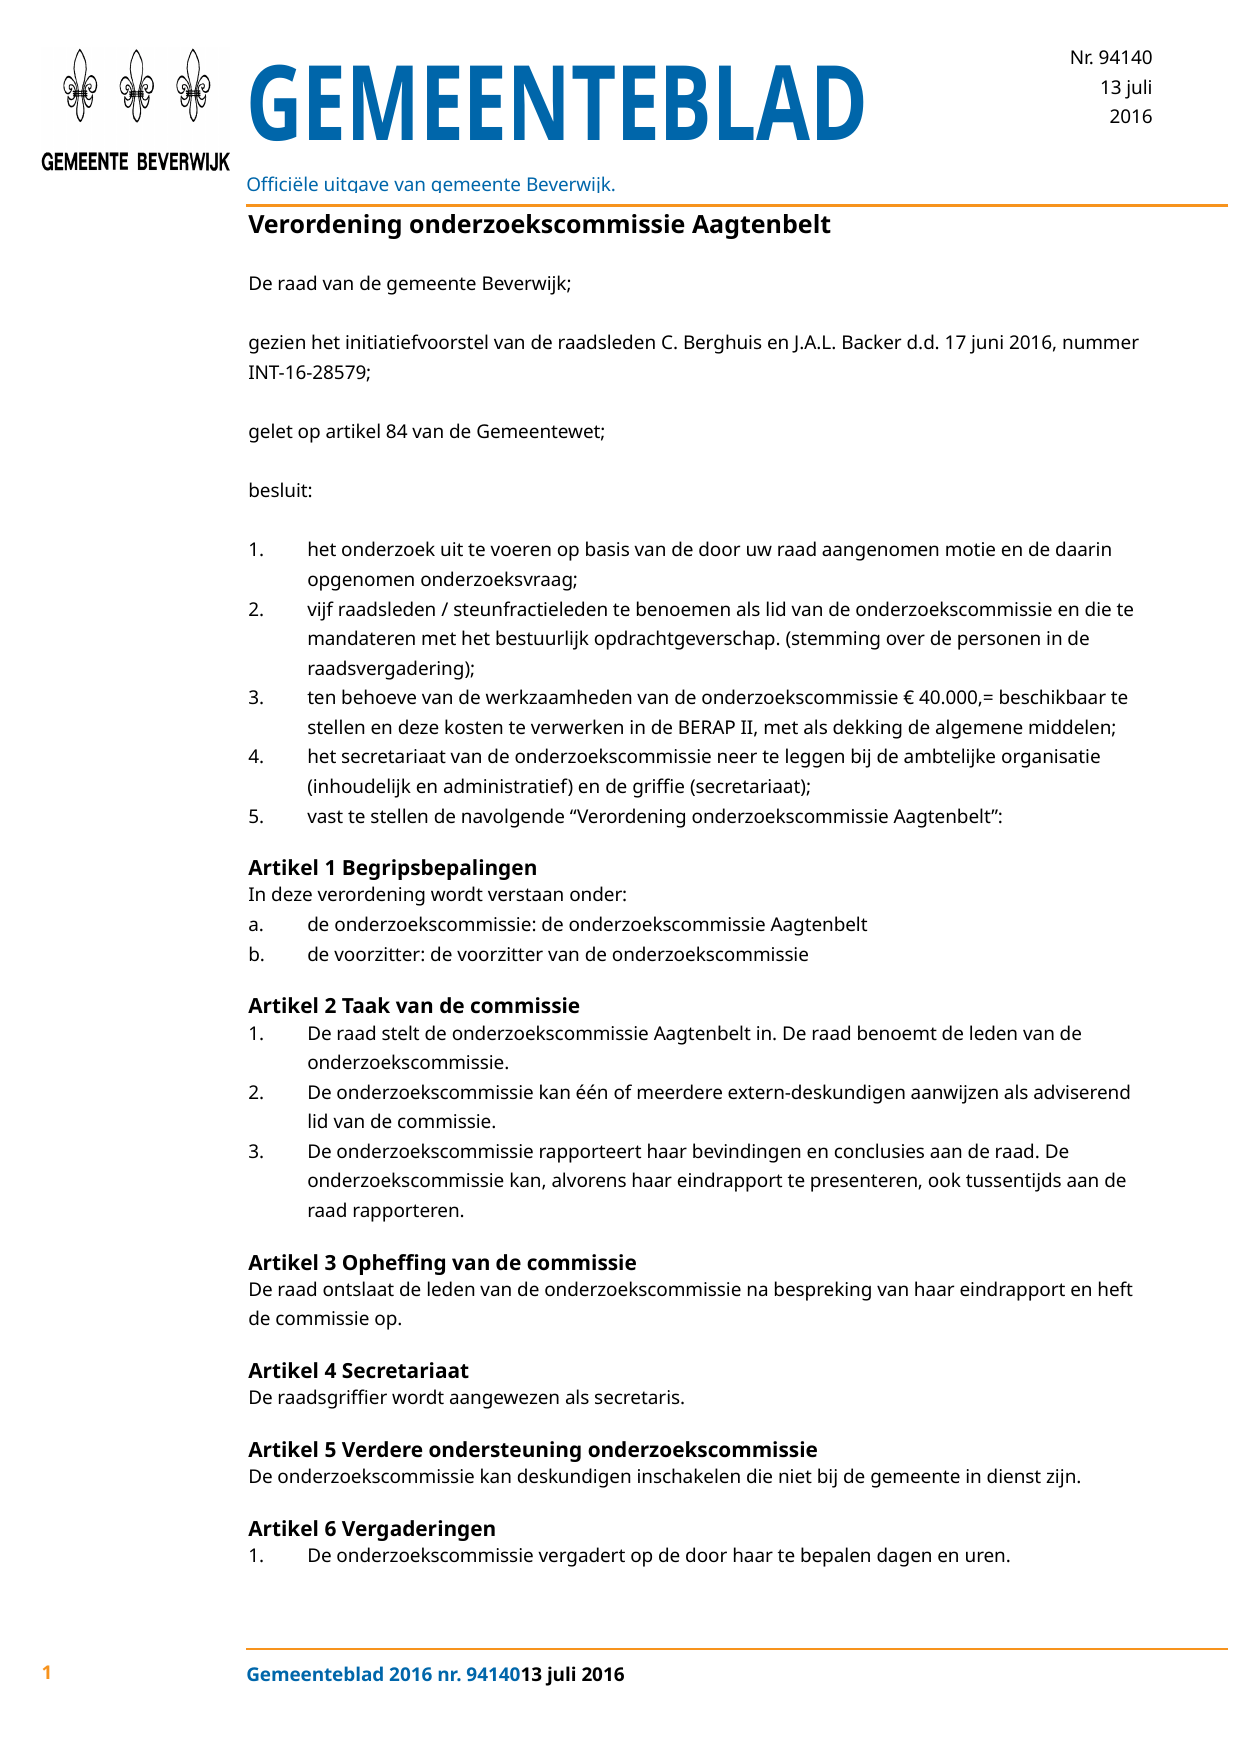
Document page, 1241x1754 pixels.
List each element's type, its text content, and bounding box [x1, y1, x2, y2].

text gelet op artikel 84 van de Gemeentewet; [248, 418, 1152, 444]
text Artikel 3 Opheffing van de commissie [248, 1248, 1152, 1276]
text Artikel 1 Begripsbepalingen [248, 853, 1152, 882]
text Artikel 2 Taak van de commissie [248, 991, 1152, 1020]
text Artikel 5 Verdere ondersteuning onderzoekscommissie [248, 1435, 1152, 1463]
list De onderzoekscommissie vergadert op de door haar te bepalen dagen en uren. [248, 1542, 1152, 1568]
text De raad van de gemeente Beverwijk; [248, 270, 1152, 296]
text Verordening onderzoekscommissie Aagtenbelt [248, 207, 1152, 241]
list vast te stellen de navolgende “Verordening onderzoekscommissie Aagtenbelt”: [248, 803, 1152, 828]
list ten behoeve van de werkzaamheden van de onderzoekscommissie € 40.000,= beschikbaar te stellen en deze kosten te verwerken in de BERAP II, met als dekking de algemene middelen; [248, 684, 1152, 740]
list het onderzoek uit te voeren op basis van de door uw raad aangenomen motie en de daarin opgenomen onderzoeksvraag; [248, 537, 1152, 592]
text Artikel 4 Secretariaat [248, 1356, 1152, 1384]
list de voorzitter: de voorzitter van de onderzoekscommissie [248, 941, 1152, 967]
list De onderzoekscommissie kan één of meerdere extern-deskundigen aanwijzen als adviserend lid van de commissie. [248, 1079, 1152, 1134]
list het secretariaat van de onderzoekscommissie neer te leggen bij de ambtelijke organisatie (inhoudelijk en administratief) en de griffie (secretariaat); [248, 744, 1152, 799]
list De onderzoekscommissie rapporteert haar bevindingen en conclusies aan de raad. De onderzoekscommissie kan, alvorens haar eindrapport te presenteren, ook tussentijds aan de raad rapporteren. [248, 1138, 1152, 1223]
text In deze verordening wordt verstaan onder: [248, 882, 1152, 907]
text gezien het initiatiefvoorstel van de raadsleden C. Berghuis en J.A.L. Backer d.d. 17 juni 2016, nummer INT-16-28579; [248, 329, 1152, 385]
text De onderzoekscommissie kan deskundigen inschakelen die niet bij de gemeente in dienst zijn. [248, 1463, 1152, 1489]
text Artikel 6 Vergaderingen [248, 1514, 1152, 1542]
text besluit: [248, 477, 1152, 503]
text De raadsgriffier wordt aangewezen als secretaris. [248, 1384, 1152, 1410]
text De raad ontslaat de leden van de onderzoekscommissie na bespreking van haar eindrapport en heft de commissie op. [248, 1276, 1152, 1331]
picture [41, 47, 231, 172]
list De raad stelt de onderzoekscommissie Aagtenbelt in. De raad benoemt de leden van de onderzoekscommissie. [248, 1020, 1152, 1075]
list de onderzoekscommissie: de onderzoekscommissie Aagtenbelt [248, 911, 1152, 937]
list vijf raadsleden / steunfractieleden te benoemen als lid van de onderzoekscommissie en die te mandateren met het bestuurlijk opdrachtgeverschap. (stemming over de personen in de raadsvergadering); [248, 596, 1152, 681]
